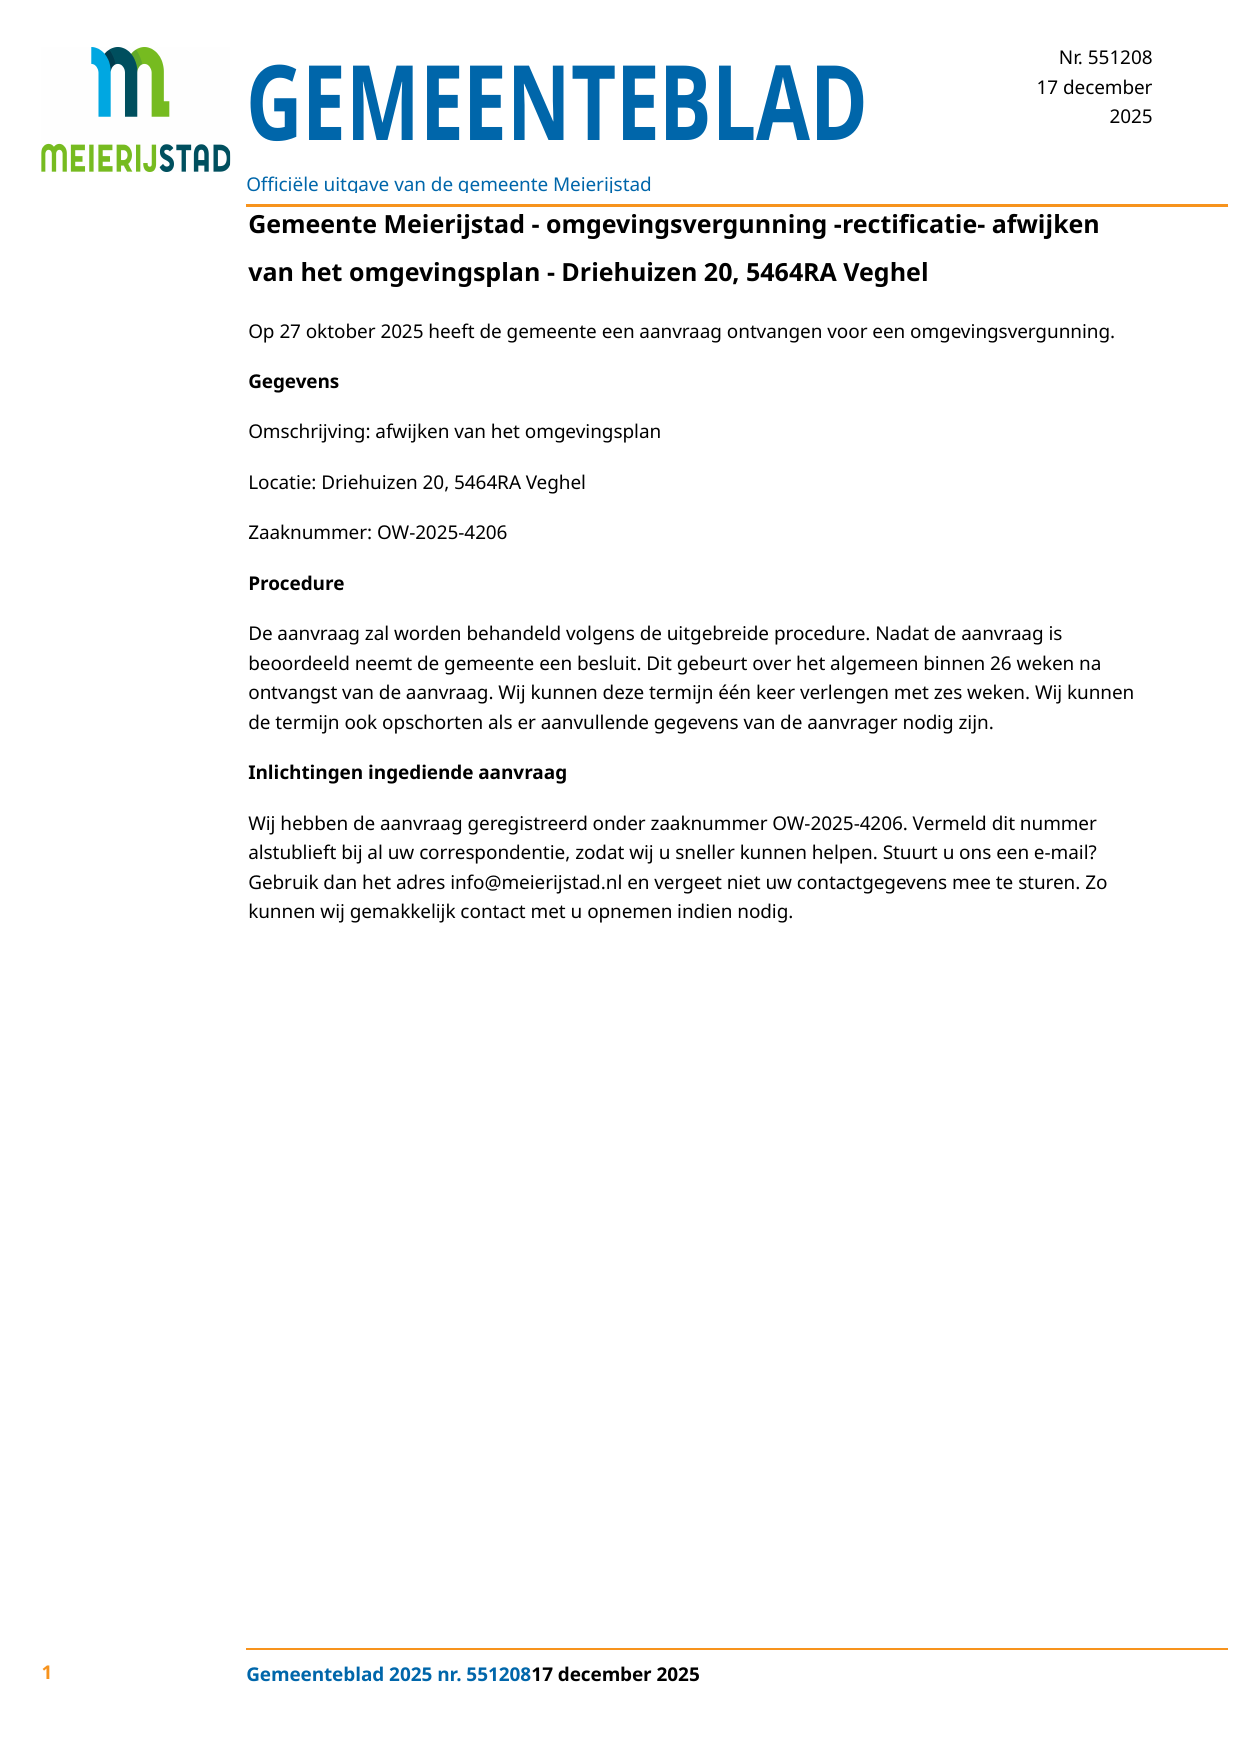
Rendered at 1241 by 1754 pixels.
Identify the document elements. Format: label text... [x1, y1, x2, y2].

text Procedure [248, 570, 1152, 596]
text Inlichtingen ingediende aanvraag [248, 759, 1152, 785]
text Zaaknummer: OW-2025-4206 [248, 519, 1152, 545]
text De aanvraag zal worden behandeld volgens de uitgebreide procedure. Nadat de aanvraag is beoordeeld neemt de gemeente een besluit. Dit gebeurt over het algemeen binnen 26 weken na ontvangst van de aanvraag. Wij kunnen deze termijn één keer verlengen met zes weken. Wij kunnen de termijn ook opschorten als er aanvullende gegevens van de aanvrager nodig zijn. [248, 620, 1152, 735]
text Gegevens [248, 368, 1152, 394]
text Wij hebben de aanvraag geregistreerd onder zaaknummer OW-2025-4206. Vermeld dit nummer alstublieft bij al uw correspondentie, zodat wij u sneller kunnen helpen. Stuurt u ons een e-mail? Gebruik dan het adres info@meierijstad.nl en vergeet niet uw contactgegevens mee te sturen. Zo kunnen wij gemakkelijk contact met u opnemen indien nodig. [248, 810, 1152, 924]
text Locatie: Driehuizen 20, 5464RA Veghel [248, 469, 1152, 495]
picture [41, 47, 231, 172]
text Op 27 oktober 2025 heeft de gemeente een aanvraag ontvangen voor een omgevingsvergunning. [248, 318, 1152, 344]
text Gemeente Meierijstad - omgevingsvergunning -rectificatie- afwijken van het omgevingsplan - Driehuizen 20, 5464RA Veghel [248, 207, 1152, 288]
text Omschrijving: afwijken van het omgevingsplan [248, 419, 1152, 444]
